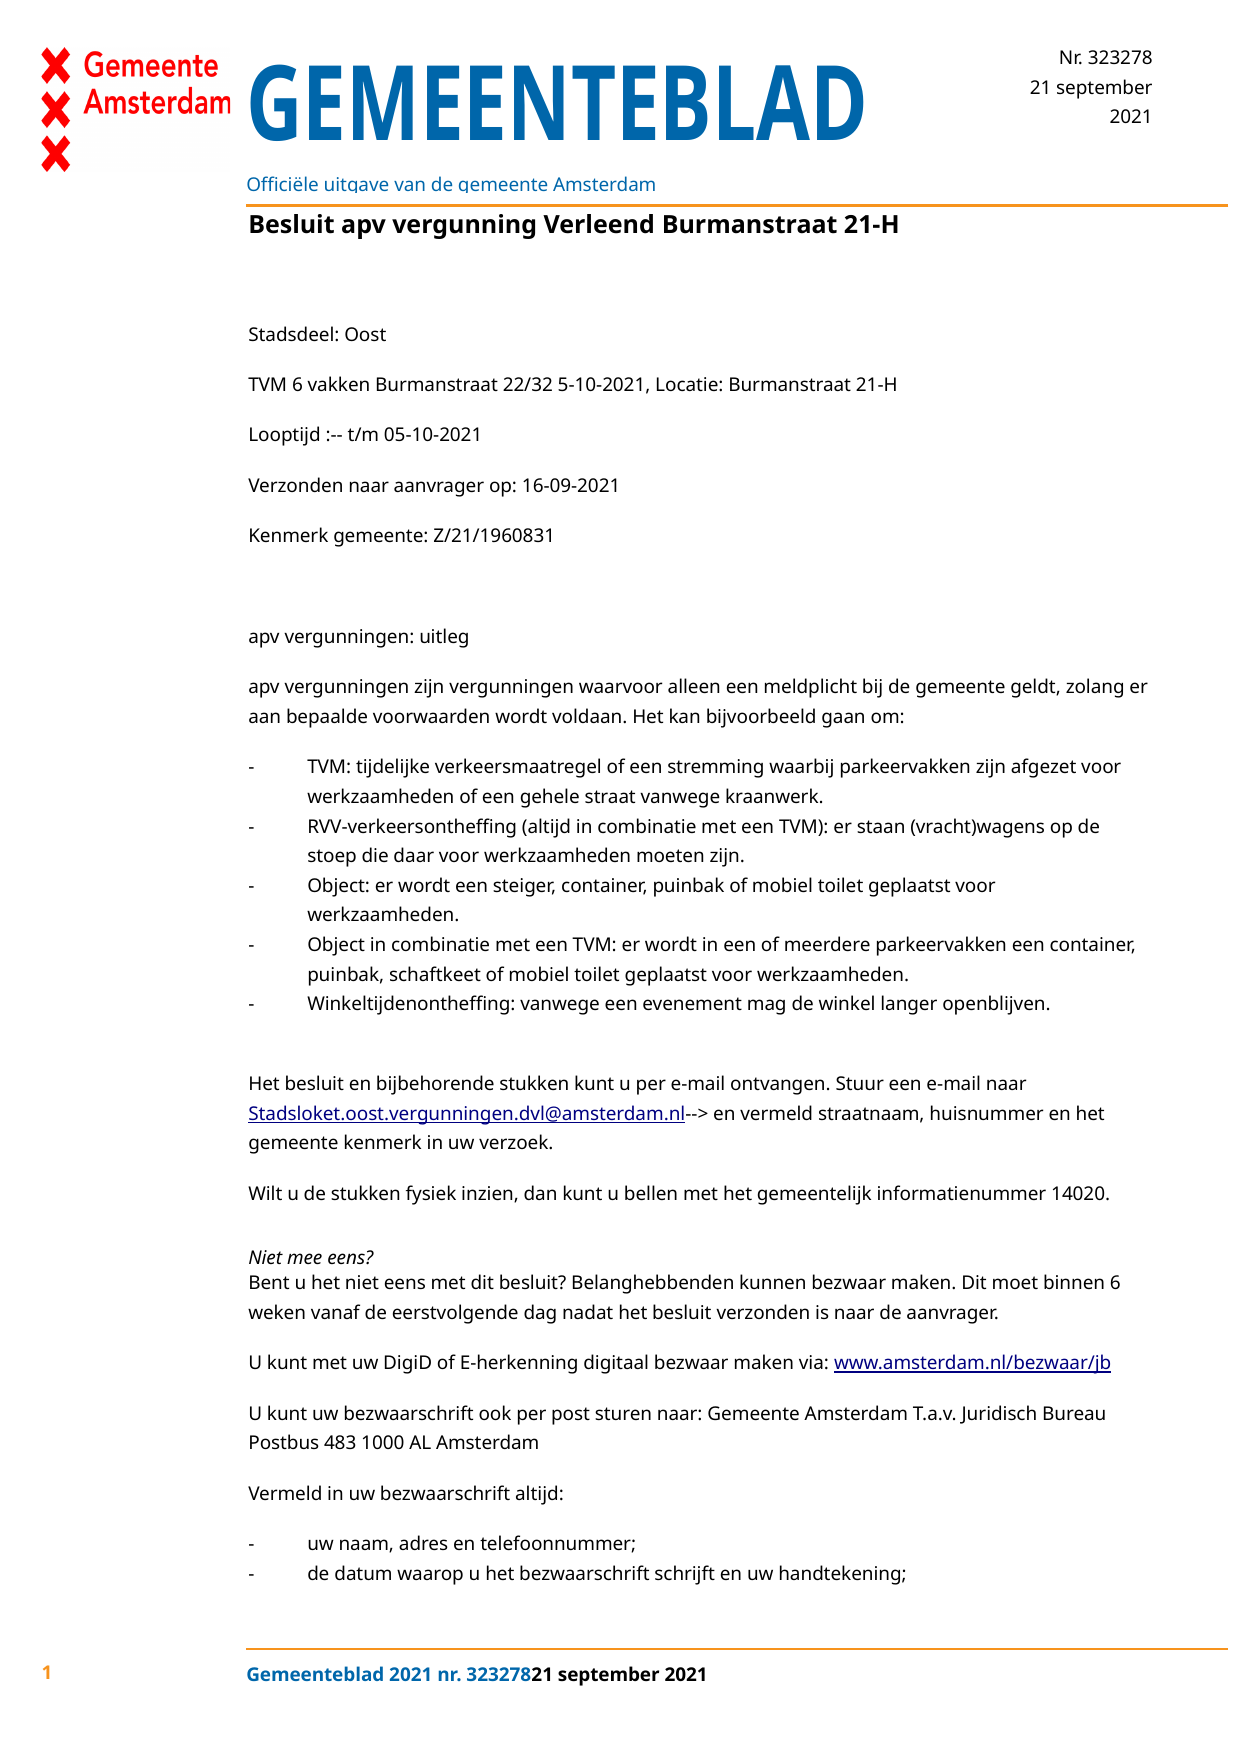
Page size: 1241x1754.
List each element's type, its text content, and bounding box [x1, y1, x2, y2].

list Object: er wordt een steiger, container, puinbak of mobiel toilet geplaatst voor werkzaamheden. [248, 872, 1152, 927]
text Looptijd :-- t/m 05-10-2021 [248, 422, 1152, 447]
list RVV-verkeersontheffing (altijd in combinatie met een TVM): er staan (vracht)wagens op de stoep die daar voor werkzaamheden moeten zijn. [248, 813, 1152, 868]
text Vermeld in uw bezwaarschrift altijd: [248, 1480, 1152, 1506]
text Stadsdeel: Oost [248, 321, 1152, 346]
text Kenmerk gemeente: Z/21/1960831 [248, 522, 1152, 548]
list Winkeltijdenontheffing: vanwege een evenement mag de winkel langer openblijven. [248, 990, 1152, 1016]
list uw naam, adres en telefoonnummer; [248, 1530, 1152, 1556]
list TVM: tijdelijke verkeersmaatregel of een stremming waarbij parkeervakken zijn afgezet voor werkzaamheden of een gehele straat vanwege kraanwerk. [248, 754, 1152, 809]
list de datum waarop u het bezwaarschrift schrijft en uw handtekening; [248, 1560, 1152, 1586]
text apv vergunningen: uitleg [248, 623, 1152, 649]
text U kunt met uw DigiD of E-herkenning digitaal bezwaar maken via: www.amsterdam.nl/bezwaar/jb [248, 1349, 1152, 1375]
text Bent u het niet eens met dit besluit? Belanghebbenden kunnen bezwaar maken. Dit moet binnen 6 weken vanaf de eerstvolgende dag nadat het besluit verzonden is naar de aanvrager. [248, 1269, 1152, 1325]
text Niet mee eens? [248, 1244, 1152, 1269]
text Wilt u de stukken fysiek inzien, dan kunt u bellen met het gemeentelijk informatienummer 14020. [248, 1180, 1152, 1206]
text U kunt uw bezwaarschrift ook per post sturen naar: Gemeente Amsterdam T.a.v. Juridisch Bureau Postbus 483 1000 AL Amsterdam [248, 1400, 1152, 1455]
text Verzonden naar aanvrager op: 16-09-2021 [248, 472, 1152, 498]
list Object in combinatie met een TVM: er wordt in een of meerdere parkeervakken een container, puinbak, schaftkeet of mobiel toilet geplaatst voor werkzaamheden. [248, 931, 1152, 986]
text apv vergunningen zijn vergunningen waarvoor alleen een meldplicht bij de gemeente geldt, zolang er aan bepaalde voorwaarden wordt voldaan. Het kan bijvoorbeeld gaan om: [248, 674, 1152, 729]
text Besluit apv vergunning Verleend Burmanstraat 21-H [248, 207, 1152, 241]
text Het besluit en bijbehorende stukken kunt u per e-mail ontvangen. Stuur een e-mail naar Stadsloket.oost.vergunningen.dvl@amsterdam.nl--> en vermeld straatnaam, huisnummer en het gemeente kenmerk in uw verzoek. [248, 1070, 1152, 1155]
picture [41, 47, 231, 172]
text TVM 6 vakken Burmanstraat 22/32 5-10-2021, Locatie: Burmanstraat 21-H [248, 371, 1152, 397]
